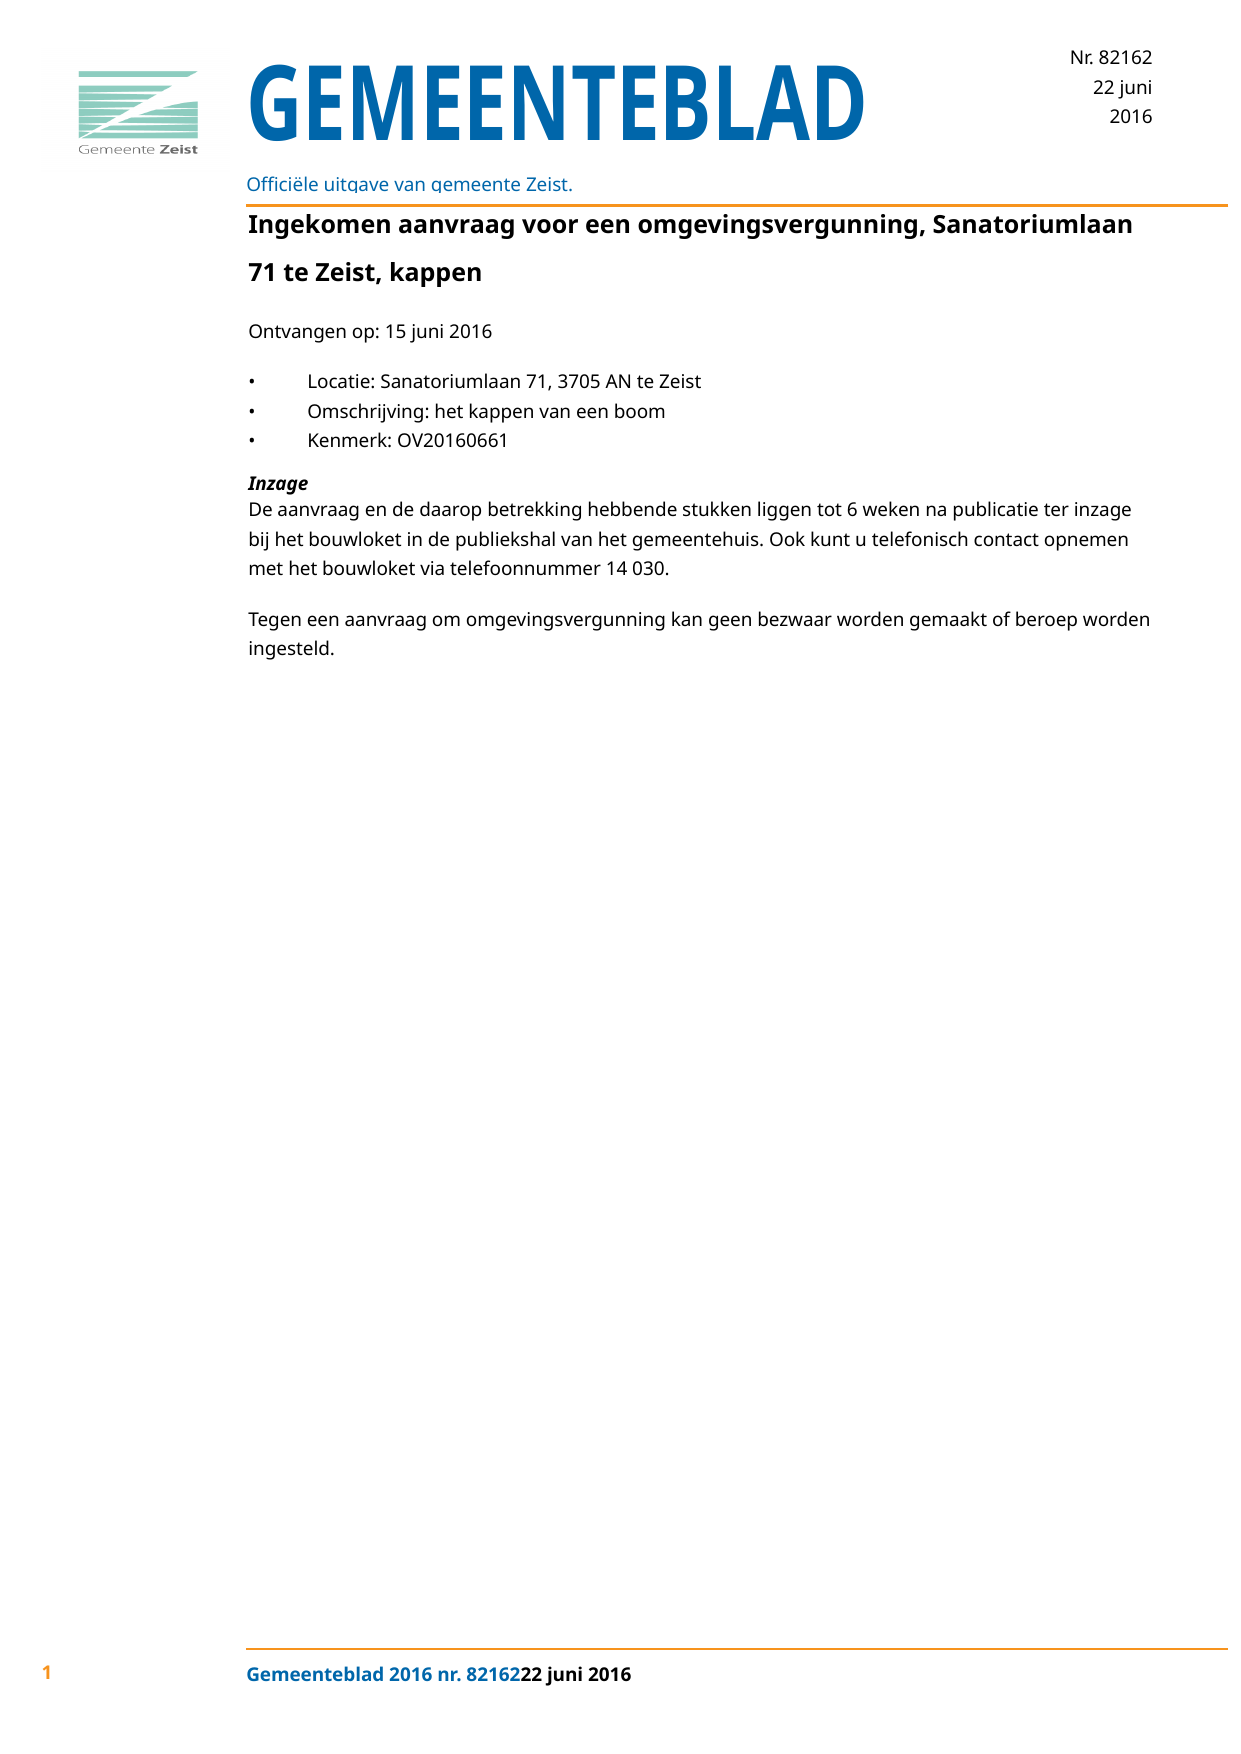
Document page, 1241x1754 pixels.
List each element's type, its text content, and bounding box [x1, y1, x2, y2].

text Ontvangen op: 15 juni 2016 [248, 318, 1152, 344]
list Locatie: Sanatoriumlaan 71, 3705 AN te Zeist [248, 368, 1152, 394]
text De aanvraag en de daarop betrekking hebbende stukken liggen tot 6 weken na publicatie ter inzage bij het bouwloket in de publiekshal van het gemeentehuis. Ook kunt u telefonisch contact opnemen met het bouwloket via telefoonnummer 14 030. [248, 496, 1152, 581]
text Tegen een aanvraag om omgevingsvergunning kan geen bezwaar worden gemaakt of beroep worden ingesteld. [248, 606, 1152, 661]
text Ingekomen aanvraag voor een omgevingsvergunning, Sanatoriumlaan 71 te Zeist, kappen [248, 207, 1152, 288]
list Kenmerk: OV20160661 [248, 427, 1152, 453]
picture [41, 47, 231, 172]
list Omschrijving: het kappen van een boom [248, 398, 1152, 424]
text Inzage [248, 471, 1152, 496]
